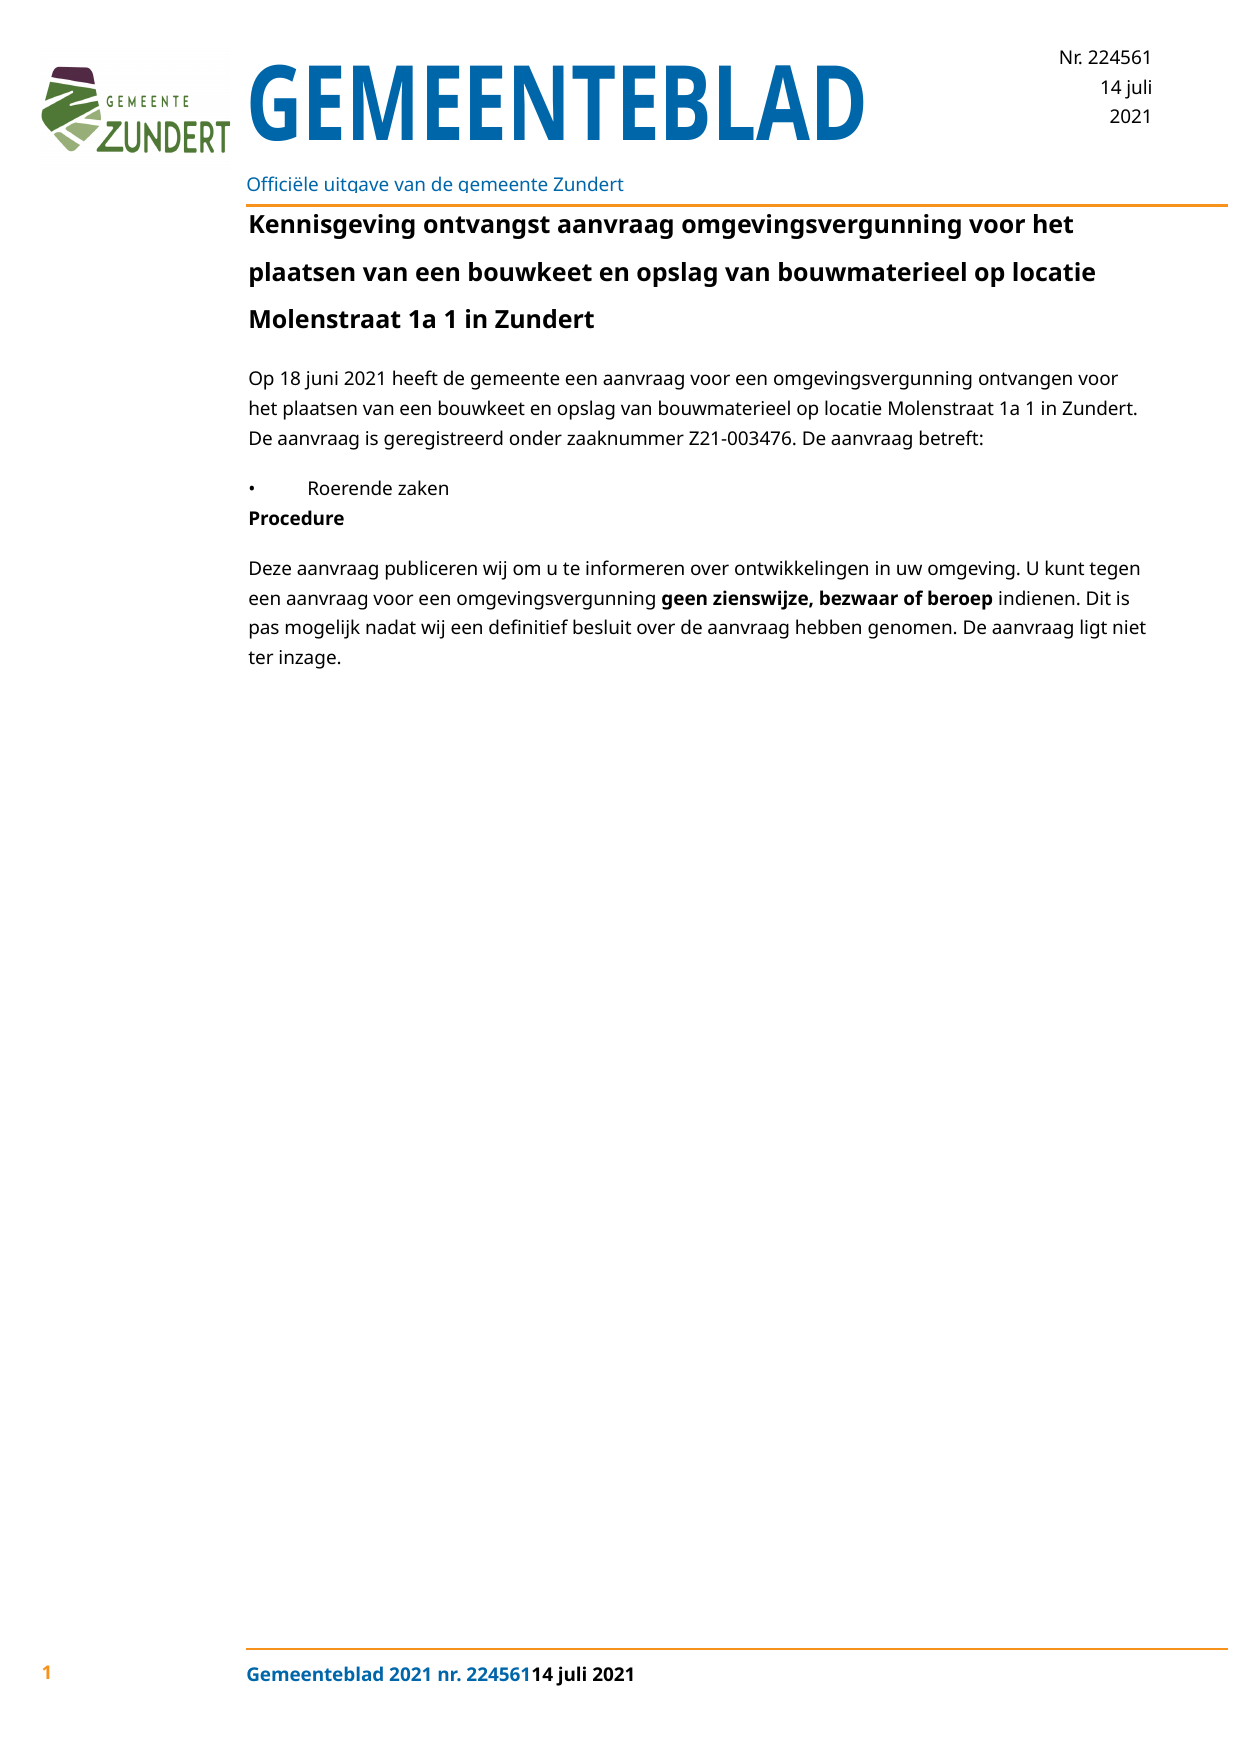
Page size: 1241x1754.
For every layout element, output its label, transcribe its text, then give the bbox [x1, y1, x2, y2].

list Roerende zaken [248, 475, 1152, 501]
text Deze aanvraag publiceren wij om u te informeren over ontwikkelingen in uw omgeving. U kunt tegen een aanvraag voor een omgevingsvergunning geen zienswijze, bezwaar of beroep indienen. Dit is pas mogelijk nadat wij een definitief besluit over de aanvraag hebben genomen. De aanvraag ligt niet ter inzage. [248, 555, 1152, 669]
text Kennisgeving ontvangst aanvraag omgevingsvergunning voor het plaatsen van een bouwkeet en opslag van bouwmaterieel op locatie Molenstraat 1a 1 in Zundert [248, 207, 1152, 336]
text Procedure [248, 505, 1152, 530]
picture [41, 47, 231, 172]
text Op 18 juni 2021 heeft de gemeente een aanvraag voor een omgevingsvergunning ontvangen voor het plaatsen van een bouwkeet en opslag van bouwmaterieel op locatie Molenstraat 1a 1 in Zundert. De aanvraag is geregistreerd onder zaaknummer Z21-003476. De aanvraag betreft: [248, 366, 1152, 450]
